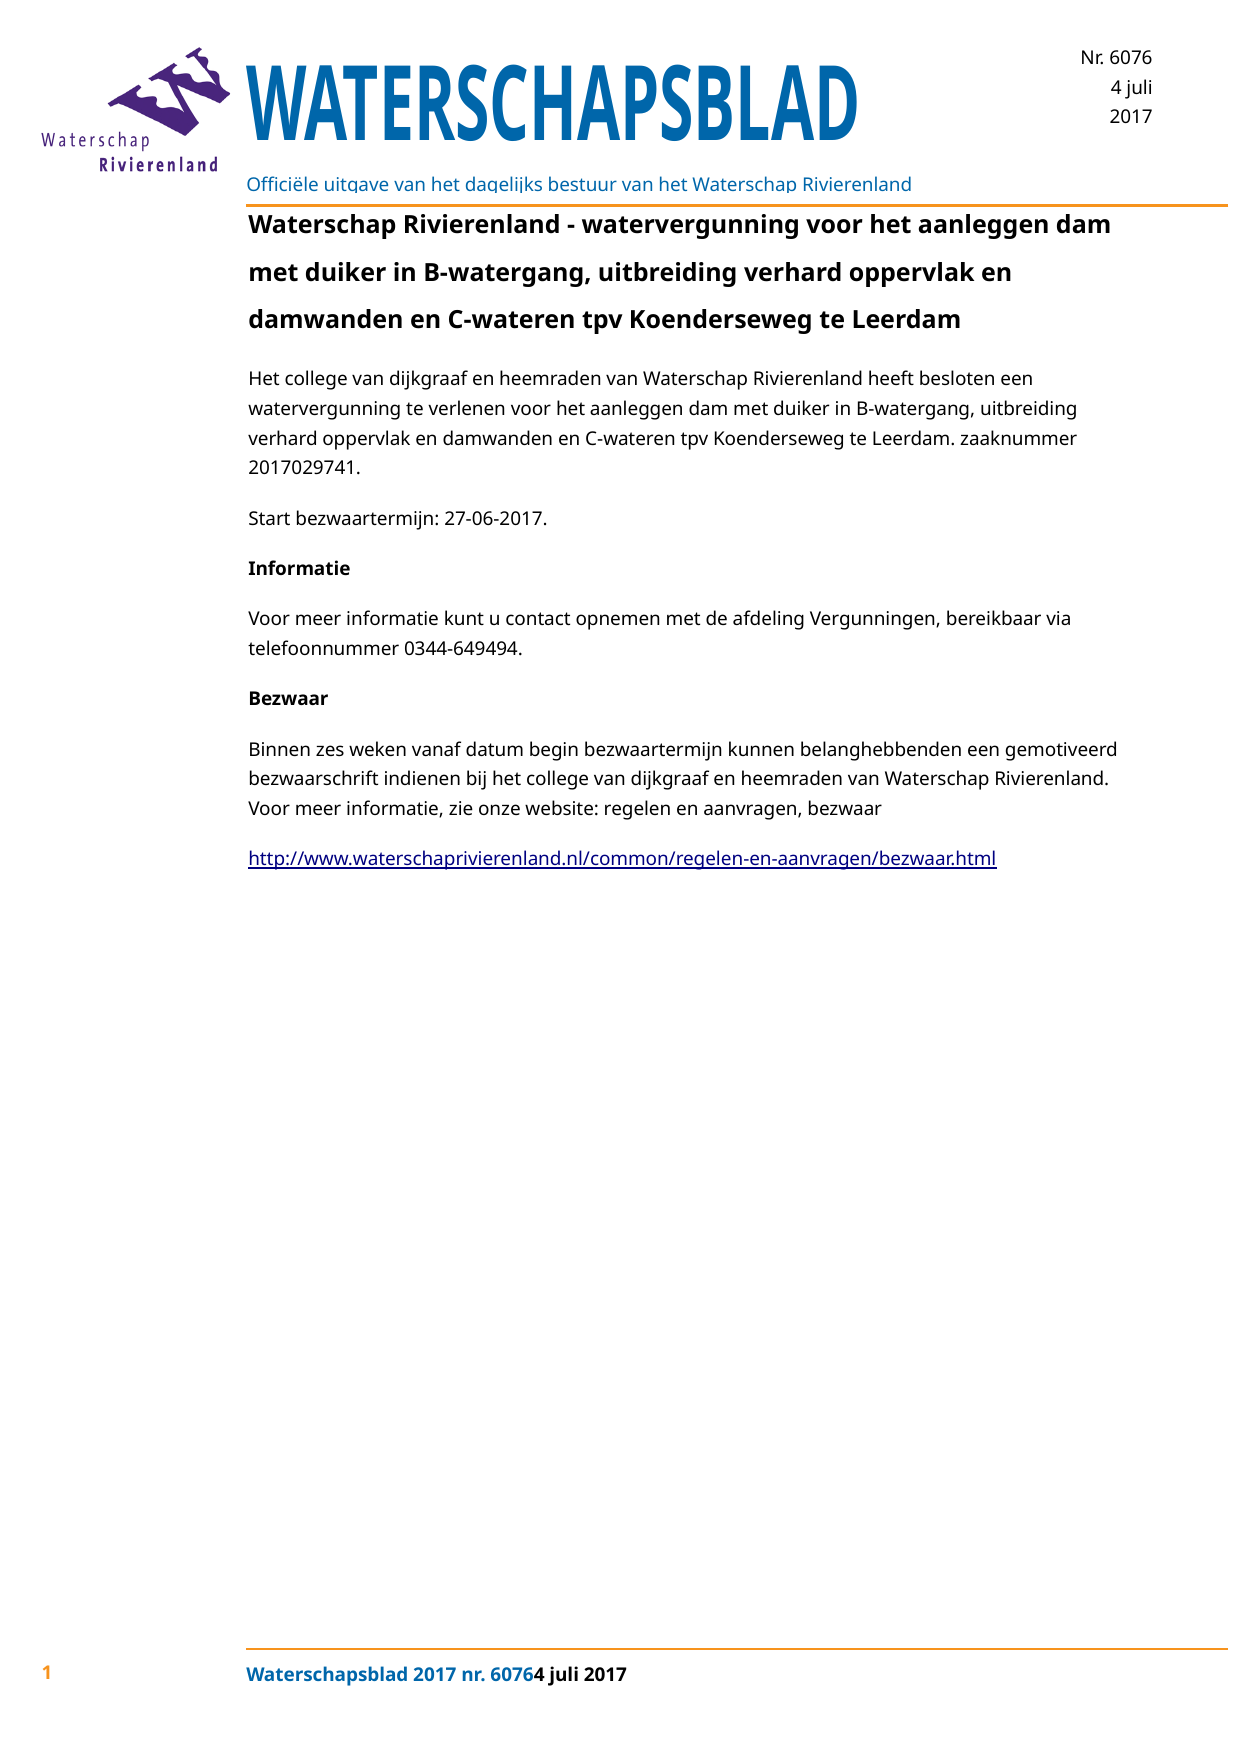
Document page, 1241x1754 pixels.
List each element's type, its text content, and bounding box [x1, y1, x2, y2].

text Bezwaar [248, 686, 1152, 711]
text Binnen zes weken vanaf datum begin bezwaartermijn kunnen belanghebbenden een gemotiveerd bezwaarschrift indienen bij het college van dijkgraaf en heemraden van Waterschap Rivierenland. Voor meer informatie, zie onze website: regelen en aanvragen, bezwaar [248, 736, 1152, 821]
picture [41, 47, 231, 172]
text Start bezwaartermijn: 27-06-2017. [248, 505, 1152, 530]
text http://www.waterschaprivierenland.nl/common/regelen-en-aanvragen/bezwaar.html [248, 846, 1152, 871]
text Voor meer informatie kunt u contact opnemen met de afdeling Vergunningen, bereikbaar via telefoonnummer 0344-649494. [248, 606, 1152, 661]
text Waterschap Rivierenland - watervergunning voor het aanleggen dam met duiker in B-watergang, uitbreiding verhard oppervlak en damwanden en C-wateren tpv Koenderseweg te Leerdam [248, 207, 1152, 336]
text Het college van dijkgraaf en heemraden van Waterschap Rivierenland heeft besloten een watervergunning te verlenen voor het aanleggen dam met duiker in B-watergang, uitbreiding verhard oppervlak en damwanden en C-wateren tpv Koenderseweg te Leerdam. zaaknummer 2017029741. [248, 366, 1152, 480]
text Informatie [248, 555, 1152, 581]
